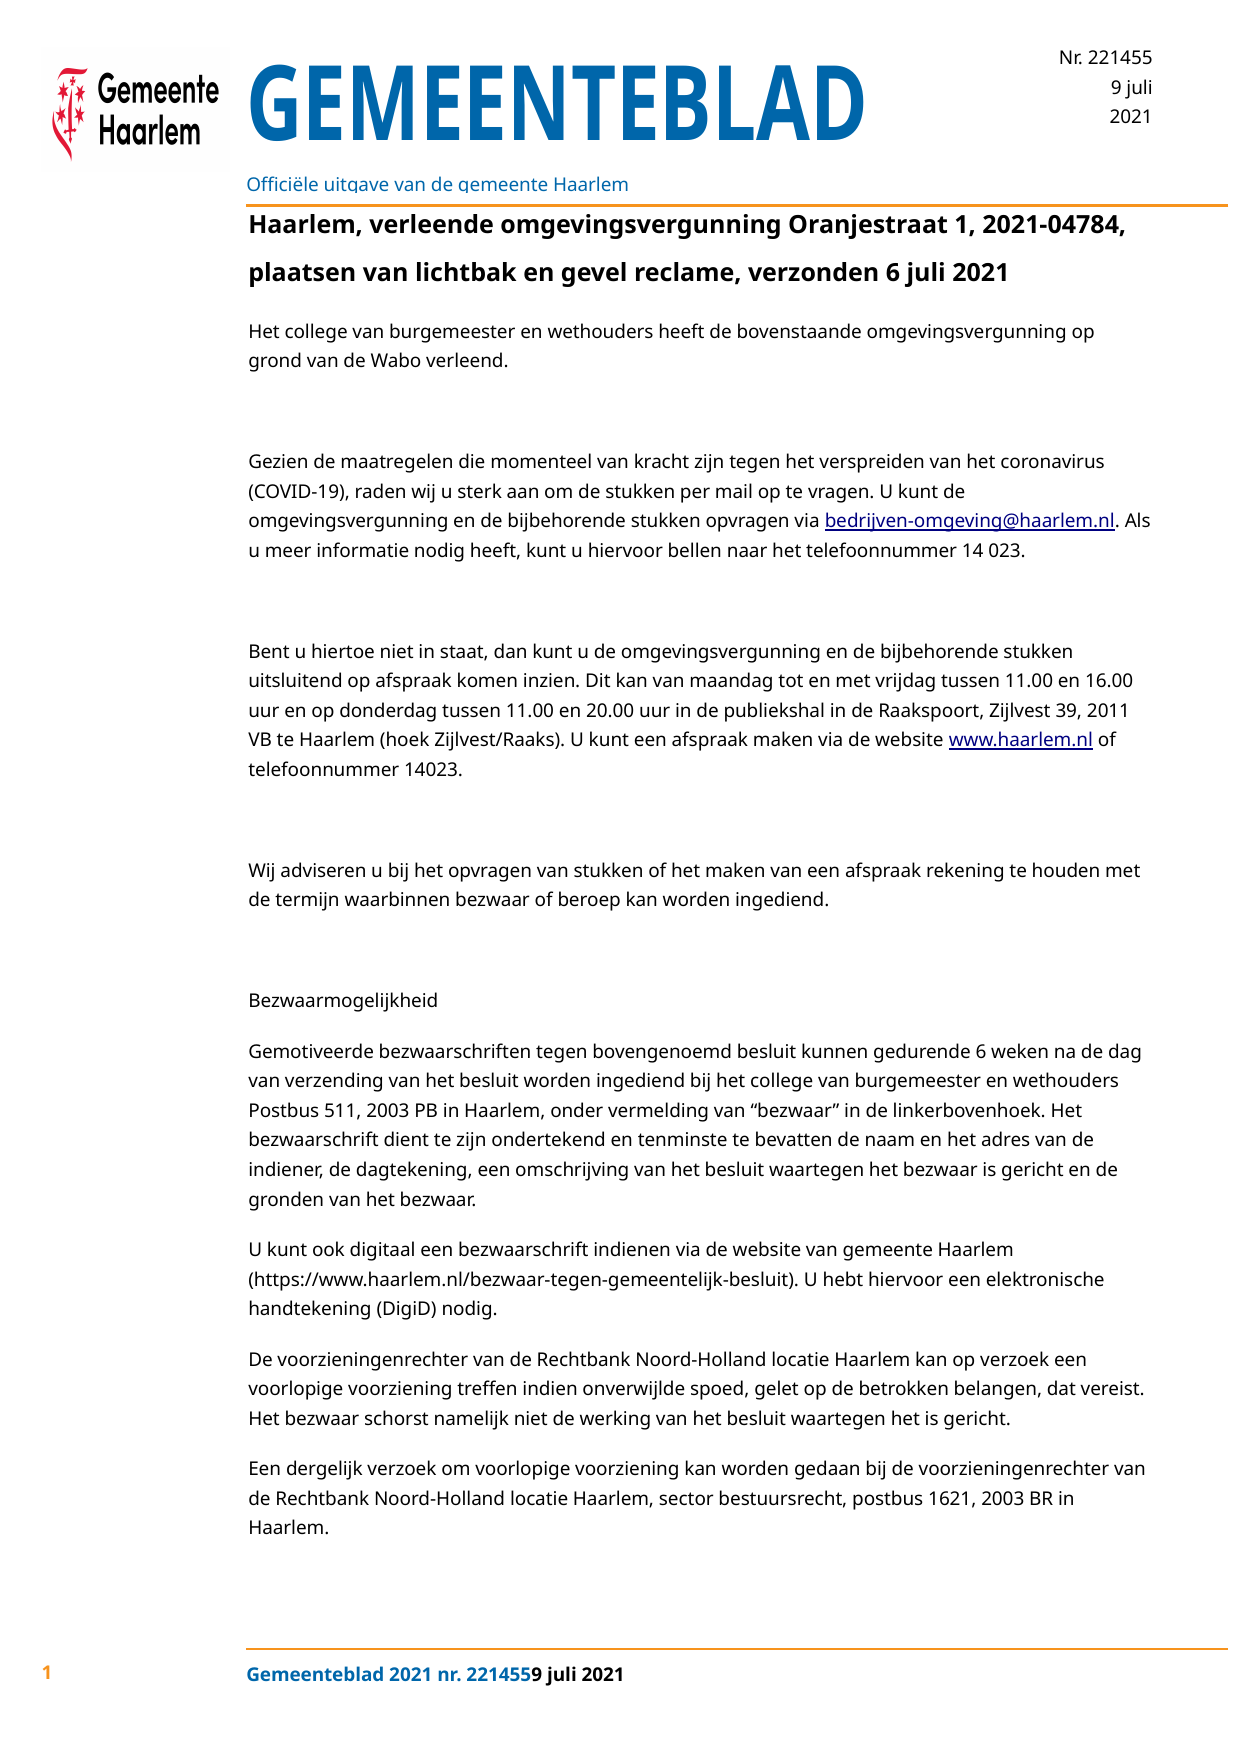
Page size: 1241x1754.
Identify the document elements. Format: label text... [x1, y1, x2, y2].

text Een dergelijk verzoek om voorlopige voorziening kan worden gedaan bij de voorzieningenrechter van de Rechtbank Noord-Holland locatie Haarlem, sector bestuursrecht, postbus 1621, 2003 BR in Haarlem. [248, 1455, 1152, 1540]
text Haarlem, verleende omgevingsvergunning Oranjestraat 1, 2021-04784, plaatsen van lichtbak en gevel reclame, verzonden 6 juli 2021 [248, 207, 1152, 288]
text De voorzieningenrechter van de Rechtbank Noord-Holland locatie Haarlem kan op verzoek een voorlopige voorziening treffen indien onverwijlde spoed, gelet op de betrokken belangen, dat vereist. Het bezwaar schorst namelijk niet de werking van het besluit waartegen het is gericht. [248, 1346, 1152, 1431]
text Gemotiveerde bezwaarschriften tegen bovengenoemd besluit kunnen gedurende 6 weken na de dag van verzending van het besluit worden ingediend bij het college van burgemeester en wethouders Postbus 511, 2003 PB in Haarlem, onder vermelding van “bezwaar” in de linkerbovenhoek. Het bezwaarschrift dient te zijn ondertekend en tenminste te bevatten de naam en het adres van de indiener, de dagtekening, een omschrijving van het besluit waartegen het bezwaar is gericht en de gronden van het bezwaar. [248, 1038, 1152, 1212]
text U kunt ook digitaal een bezwaarschrift indienen via de website van gemeente Haarlem (https://www.haarlem.nl/bezwaar-tegen-gemeentelijk-besluit). U hebt hiervoor een elektronische handtekening (DigiD) nodig. [248, 1236, 1152, 1321]
text Wij adviseren u bij het opvragen van stukken of het maken van een afspraak rekening te houden met de termijn waarbinnen bezwaar of beroep kan worden ingediend. [248, 857, 1152, 912]
text Bezwaarmogelijkheid [248, 987, 1152, 1013]
picture [41, 47, 231, 172]
text Gezien de maatregelen die momenteel van kracht zijn tegen het verspreiden van het coronavirus (COVID-19), raden wij u sterk aan om de stukken per mail op te vragen. U kunt de omgevingsvergunning en de bijbehorende stukken opvragen via bedrijven-omgeving@haarlem.nl. Als u meer informatie nodig heeft, kunt u hiervoor bellen naar het telefoonnummer 14 023. [248, 448, 1152, 563]
text Het college van burgemeester en wethouders heeft de bovenstaande omgevingsvergunning op grond van de Wabo verleend. [248, 318, 1152, 373]
text Bent u hiertoe niet in staat, dan kunt u de omgevingsvergunning en de bijbehorende stukken uitsluitend op afspraak komen inzien. Dit kan van maandag tot en met vrijdag tussen 11.00 en 16.00 uur en op donderdag tussen 11.00 en 20.00 uur in de publiekshal in de Raakspoort, Zijlvest 39, 2011 VB te Haarlem (hoek Zijlvest/Raaks). U kunt een afspraak maken via de website www.haarlem.nl of telefoonnummer 14023. [248, 638, 1152, 782]
